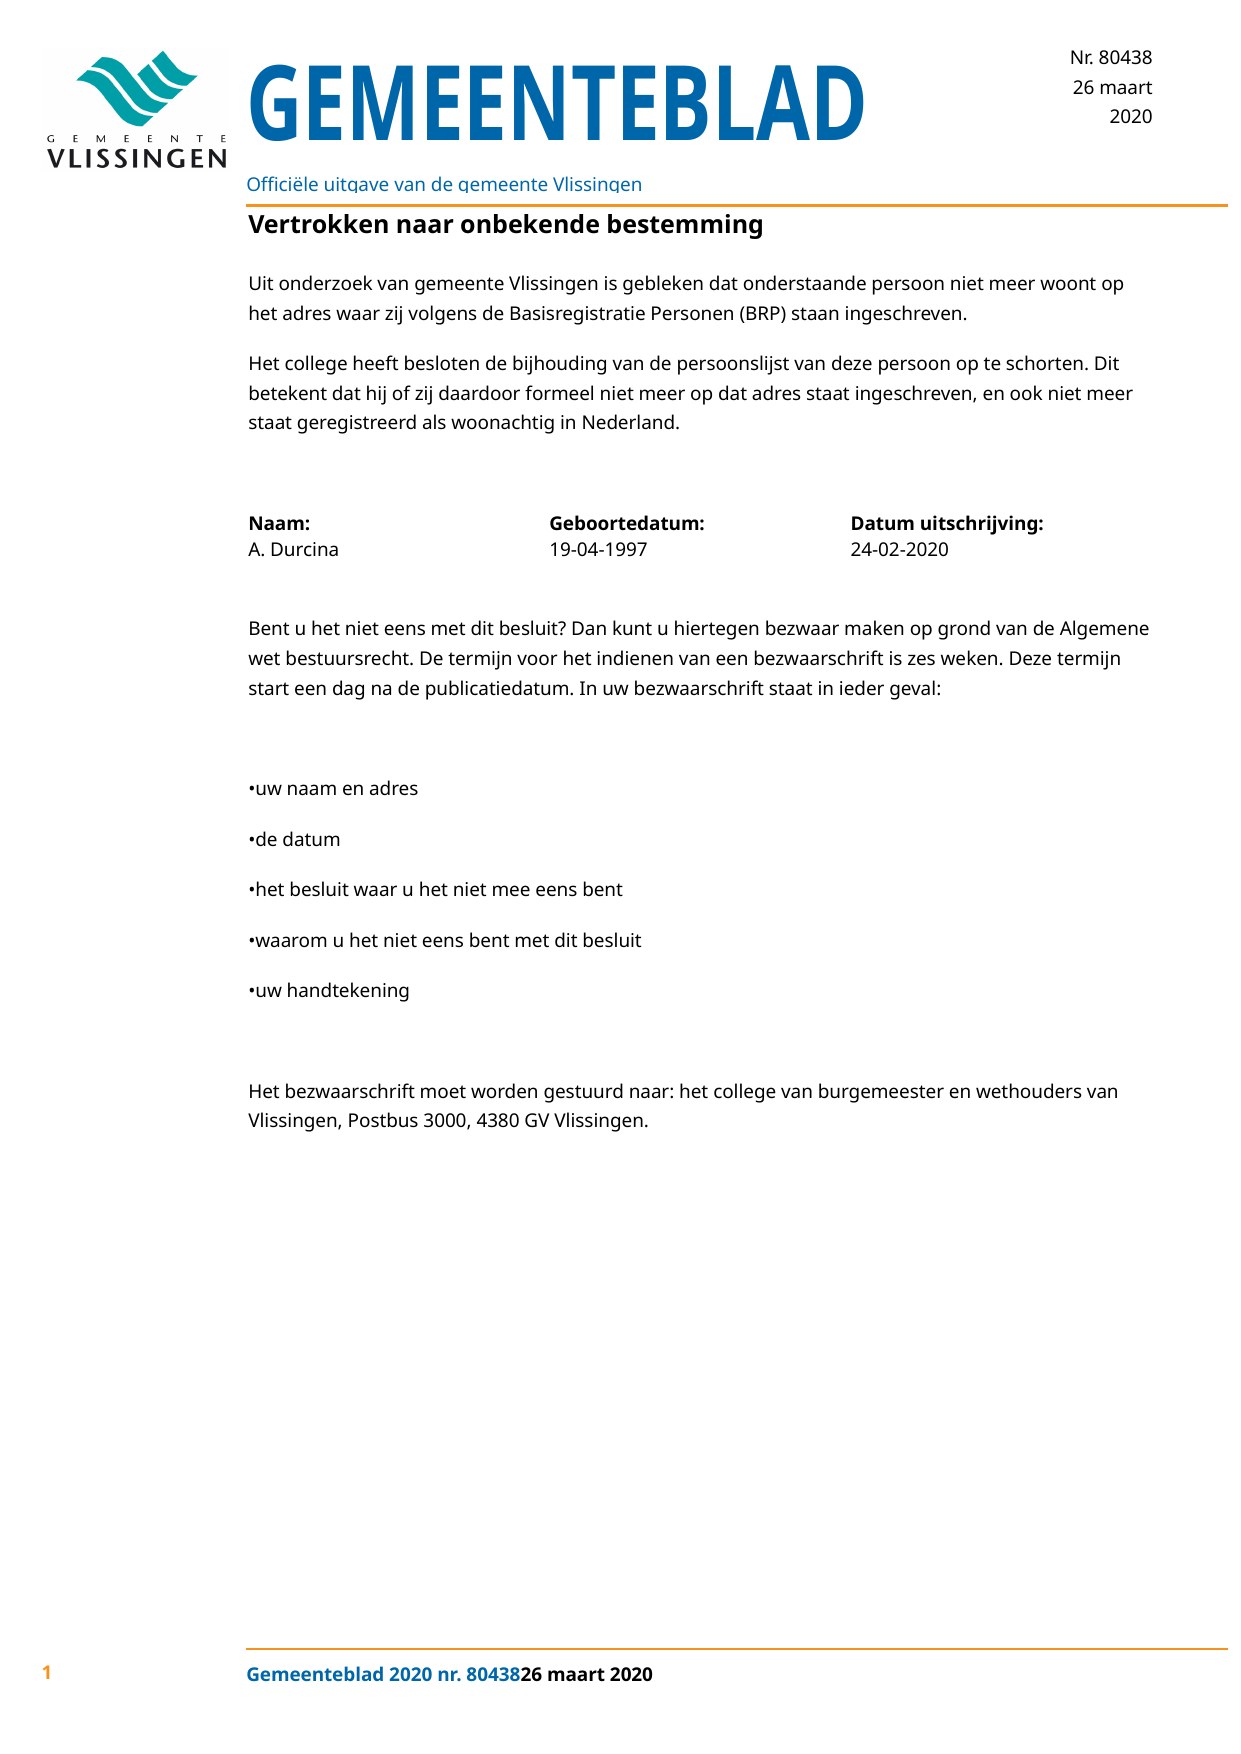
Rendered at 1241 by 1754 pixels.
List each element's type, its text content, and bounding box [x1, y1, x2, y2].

text •uw handtekening [248, 977, 1152, 1003]
table_cell 24-02-2020 [850, 536, 1152, 562]
table_header Geboortedatum: [549, 510, 850, 536]
text Vertrokken naar onbekende bestemming [248, 207, 1152, 241]
text Het college heeft besloten de bijhouding van de persoonslijst van deze persoon op te schorten. Dit betekent dat hij of zij daardoor formeel niet meer op dat adres staat ingeschreven, en ook niet meer staat geregistreerd als woonachtig in Nederland. [248, 350, 1152, 435]
table_header Datum uitschrijving: [850, 510, 1152, 536]
text Bent u het niet eens met dit besluit? Dan kunt u hiertegen bezwaar maken op grond van de Algemene wet bestuursrecht. De termijn voor het indienen van een bezwaarschrift is zes weken. Deze termijn start een dag na de publicatiedatum. In uw bezwaarschrift staat in ieder geval: [248, 616, 1152, 700]
picture [41, 47, 231, 172]
text Uit onderzoek van gemeente Vlissingen is gebleken dat onderstaande persoon niet meer woont op het adres waar zij volgens de Basisregistratie Personen (BRP) staan ingeschreven. [248, 270, 1152, 326]
text Het bezwaarschrift moet worden gestuurd naar: het college van burgemeester en wethouders van Vlissingen, Postbus 3000, 4380 GV Vlissingen. [248, 1078, 1152, 1133]
text •uw naam en adres [248, 776, 1152, 801]
text •de datum [248, 826, 1152, 852]
table_header Naam: [248, 510, 549, 536]
table_cell A. Durcina [248, 536, 549, 562]
text •het besluit waar u het niet mee eens bent [248, 876, 1152, 902]
text •waarom u het niet eens bent met dit besluit [248, 927, 1152, 952]
table_cell 19-04-1997 [549, 536, 850, 562]
